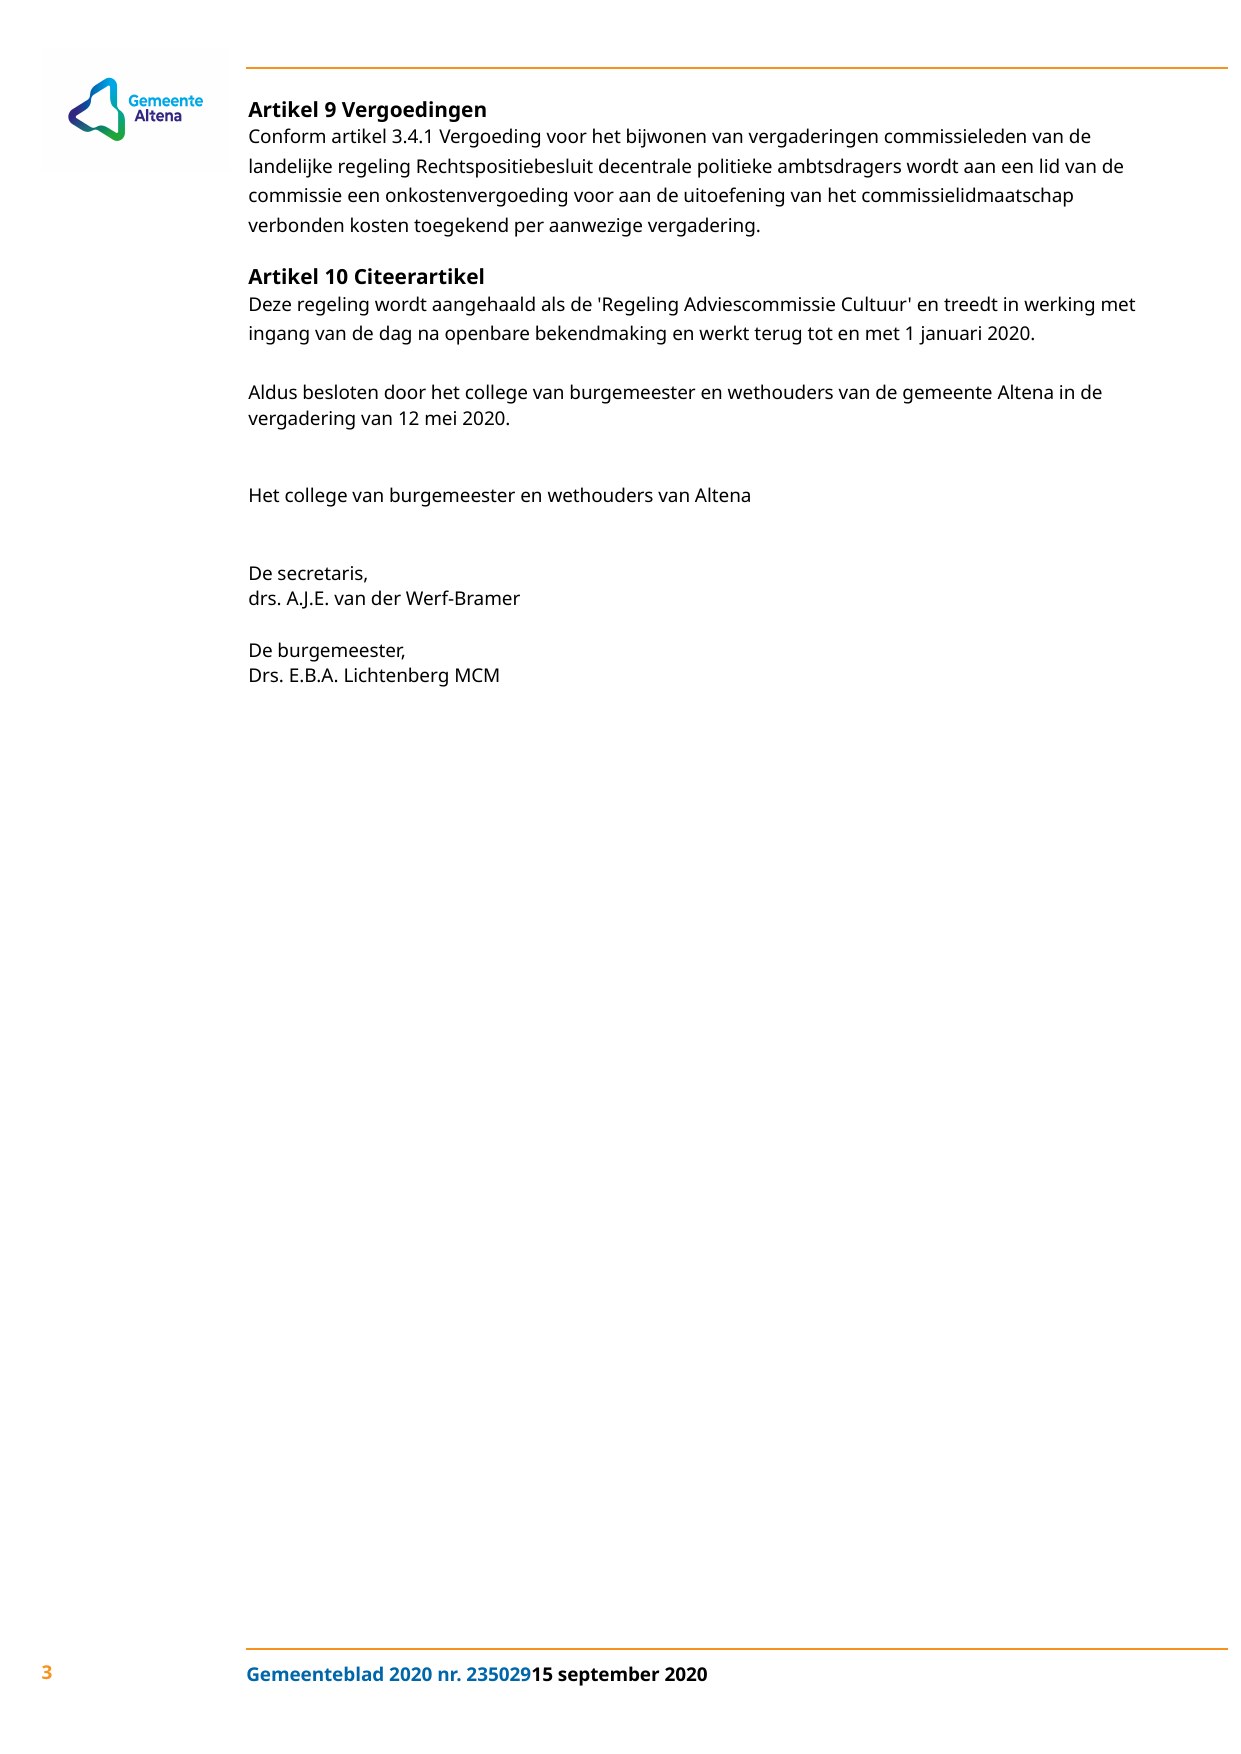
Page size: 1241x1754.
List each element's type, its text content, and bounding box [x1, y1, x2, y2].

text drs. A.J.E. van der Werf-Bramer [248, 585, 1152, 611]
text Aldus besloten door het college van burgemeester en wethouders van de gemeente Altena in de vergadering van 12 mei 2020. [248, 379, 1152, 431]
text Artikel 9 Vergoedingen [248, 95, 1152, 123]
picture [41, 47, 231, 172]
text De burgemeester, [248, 637, 1152, 663]
text Artikel 10 Citeerartikel [248, 262, 1152, 291]
text Deze regeling wordt aangehaald als de 'Regeling Adviescommissie Cultuur' en treedt in werking met ingang van de dag na openbare bekendmaking en werkt terug tot en met 1 januari 2020. [248, 291, 1152, 346]
text Het college van burgemeester en wethouders van Altena [248, 482, 1152, 508]
text De secretaris, [248, 560, 1152, 585]
text Conform artikel 3.4.1 Vergoeding voor het bijwonen van vergaderingen commissieleden van de landelijke regeling Rechtspositiebesluit decentrale politieke ambtsdragers wordt aan een lid van de commissie een onkostenvergoeding voor aan de uitoefening van het commissielidmaatschap verbonden kosten toegekend per aanwezige vergadering. [248, 123, 1152, 238]
text Drs. E.B.A. Lichtenberg MCM [248, 663, 1152, 688]
